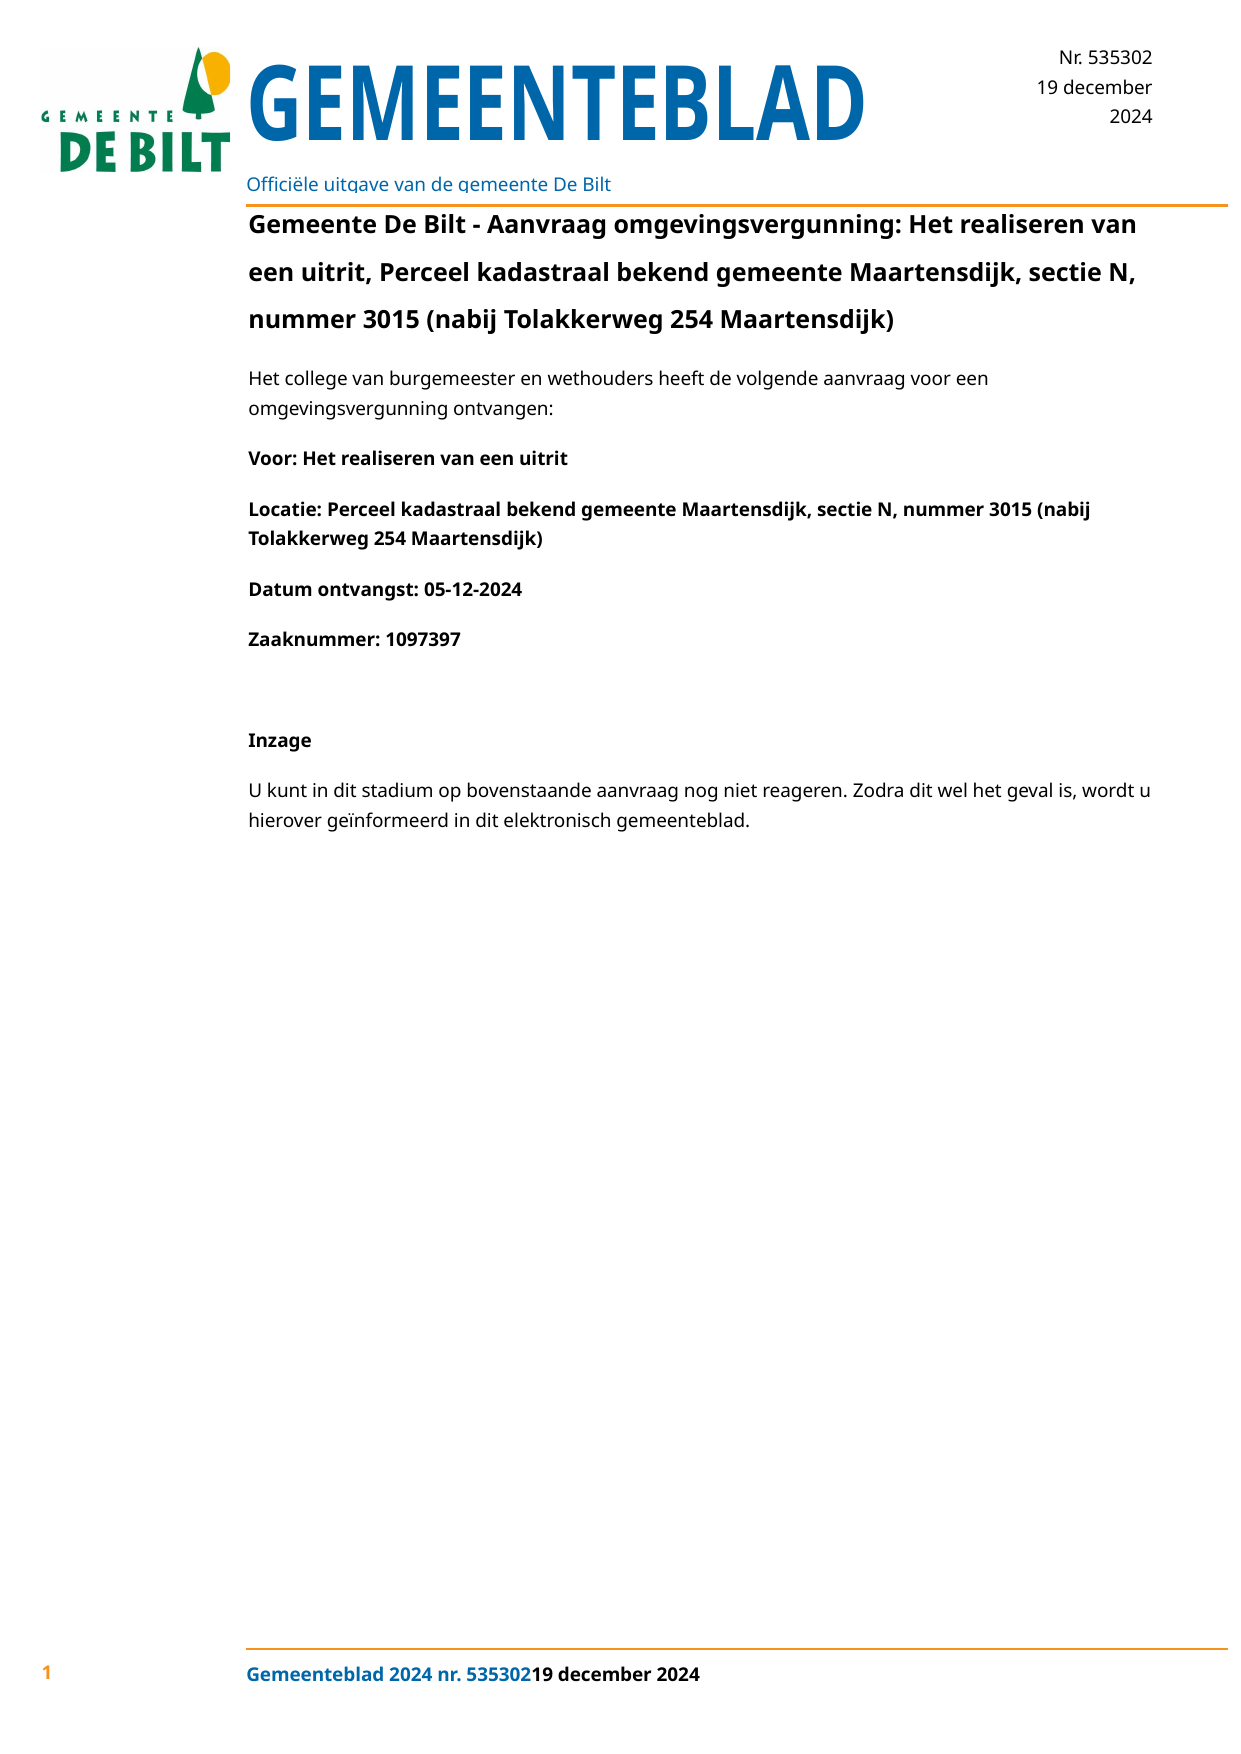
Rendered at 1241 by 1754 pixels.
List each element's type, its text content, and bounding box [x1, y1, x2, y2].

text Het college van burgemeester en wethouders heeft de volgende aanvraag voor een omgevingsvergunning ontvangen: [248, 366, 1152, 421]
picture [41, 47, 231, 172]
text Datum ontvangst: 05-12-2024 [248, 576, 1152, 602]
text Gemeente De Bilt - Aanvraag omgevingsvergunning: Het realiseren van een uitrit, Perceel kadastraal bekend gemeente Maartensdijk, sectie N, nummer 3015 (nabij Tolakkerweg 254 Maartensdijk) [248, 207, 1152, 336]
text Voor: Het realiseren van een uitrit [248, 446, 1152, 471]
text Inzage [248, 727, 1152, 753]
text U kunt in dit stadium op bovenstaande aanvraag nog niet reageren. Zodra dit wel het geval is, wordt u hierover geïnformeerd in dit elektronisch gemeenteblad. [248, 778, 1152, 833]
text Zaaknummer: 1097397 [248, 626, 1152, 652]
text Locatie: Perceel kadastraal bekend gemeente Maartensdijk, sectie N, nummer 3015 (nabij Tolakkerweg 254 Maartensdijk) [248, 496, 1152, 551]
